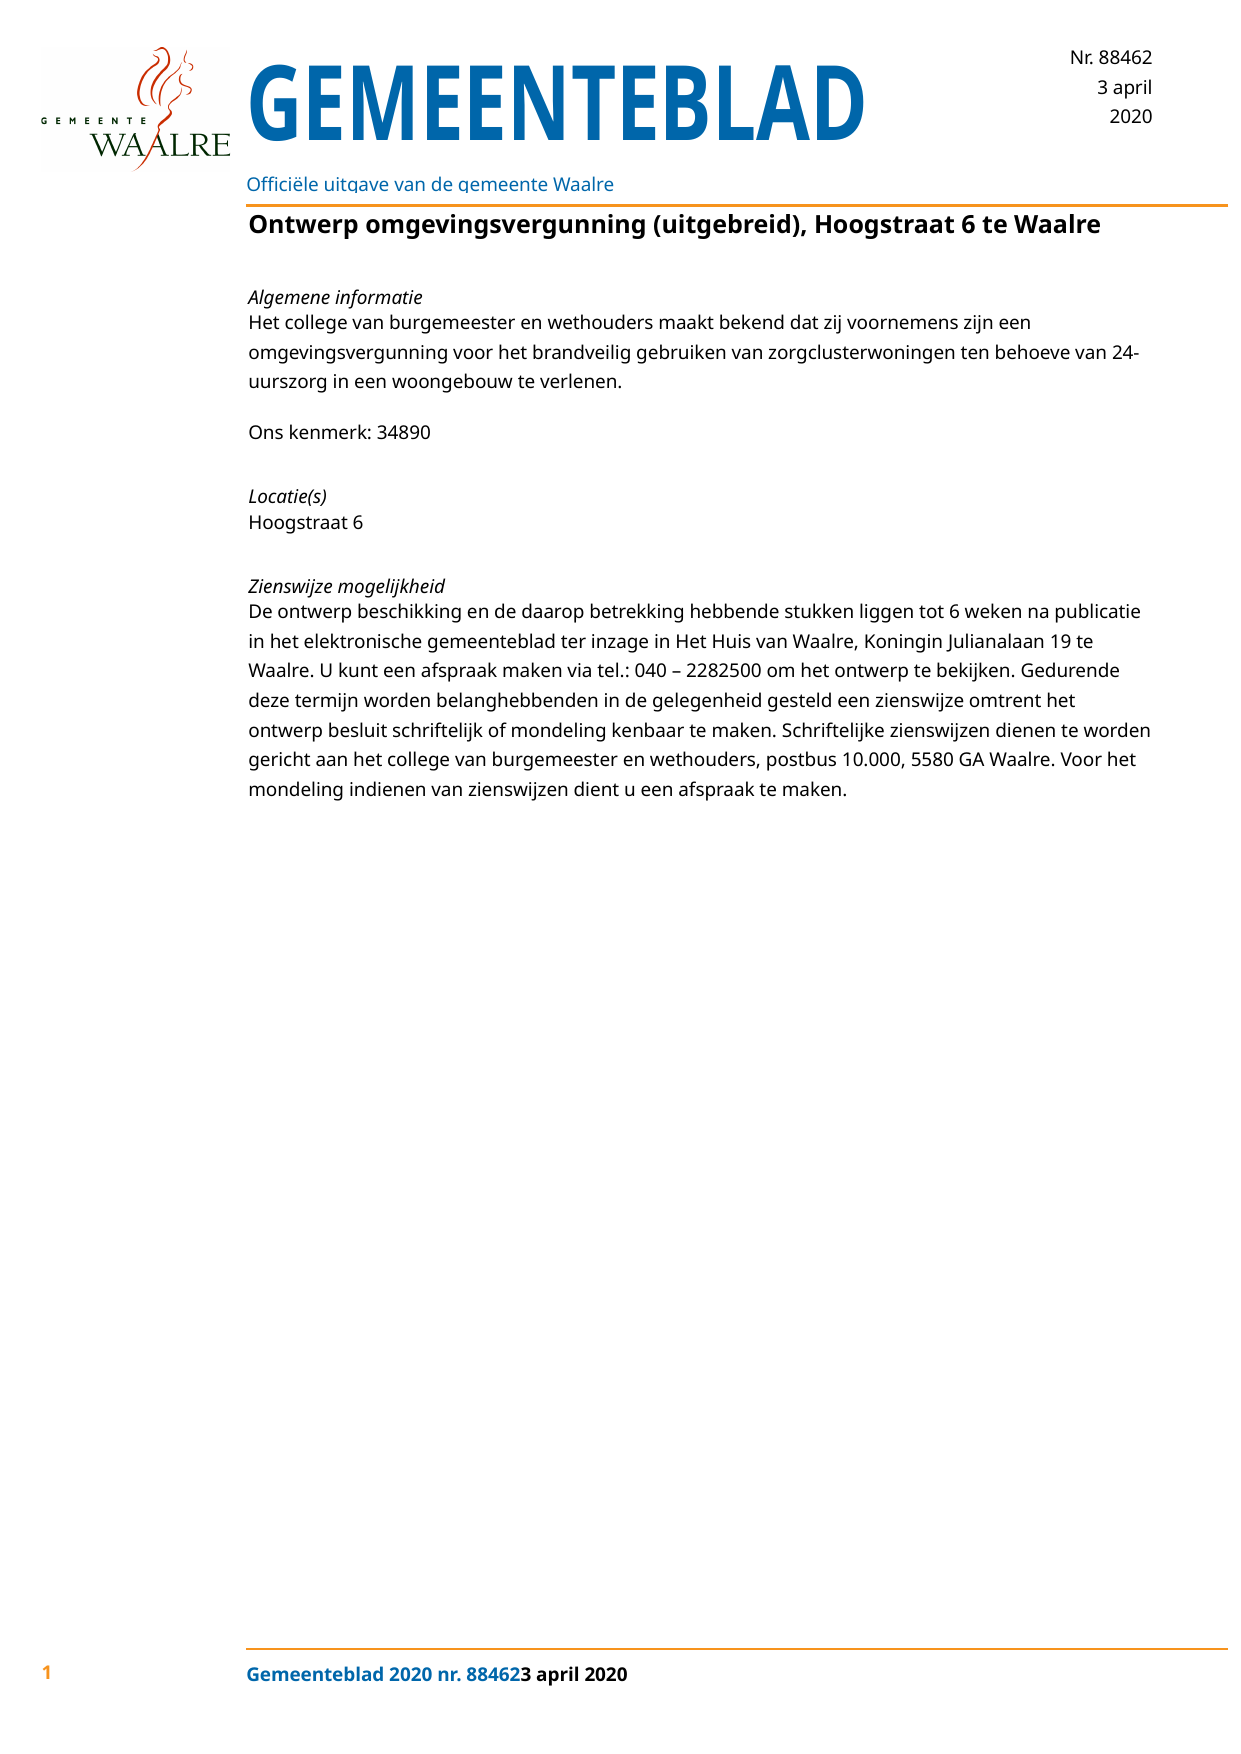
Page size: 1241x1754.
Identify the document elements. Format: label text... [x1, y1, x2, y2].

picture [41, 47, 231, 172]
text De ontwerp beschikking en de daarop betrekking hebbende stukken liggen tot 6 weken na publicatie in het elektronische gemeenteblad ter inzage in Het Huis van Waalre, Koningin Julianalaan 19 te Waalre. U kunt een afspraak maken via tel.: 040 – 2282500 om het ontwerp te bekijken. Gedurende deze termijn worden belanghebbenden in de gelegenheid gesteld een zienswijze omtrent het ontwerp besluit schriftelijk of mondeling kenbaar te maken. Schriftelijke zienswijzen dienen te worden gericht aan het college van burgemeester en wethouders, postbus 10.000, 5580 GA Waalre. Voor het mondeling indienen van zienswijzen dient u een afspraak te maken. [248, 598, 1152, 802]
text Ontwerp omgevingsvergunning (uitgebreid), Hoogstraat 6 te Waalre [248, 207, 1152, 241]
text Locatie(s) [248, 483, 1152, 509]
text Hoogstraat 6 [248, 509, 1152, 534]
text Algemene informatie [248, 284, 1152, 309]
text Zienswijze mogelijkheid [248, 573, 1152, 598]
text Ons kenmerk: 34890 [248, 419, 1152, 445]
text Het college van burgemeester en wethouders maakt bekend dat zij voornemens zijn een omgevingsvergunning voor het brandveilig gebruiken van zorgclusterwoningen ten behoeve van 24-uurszorg in een woongebouw te verlenen. [248, 309, 1152, 394]
